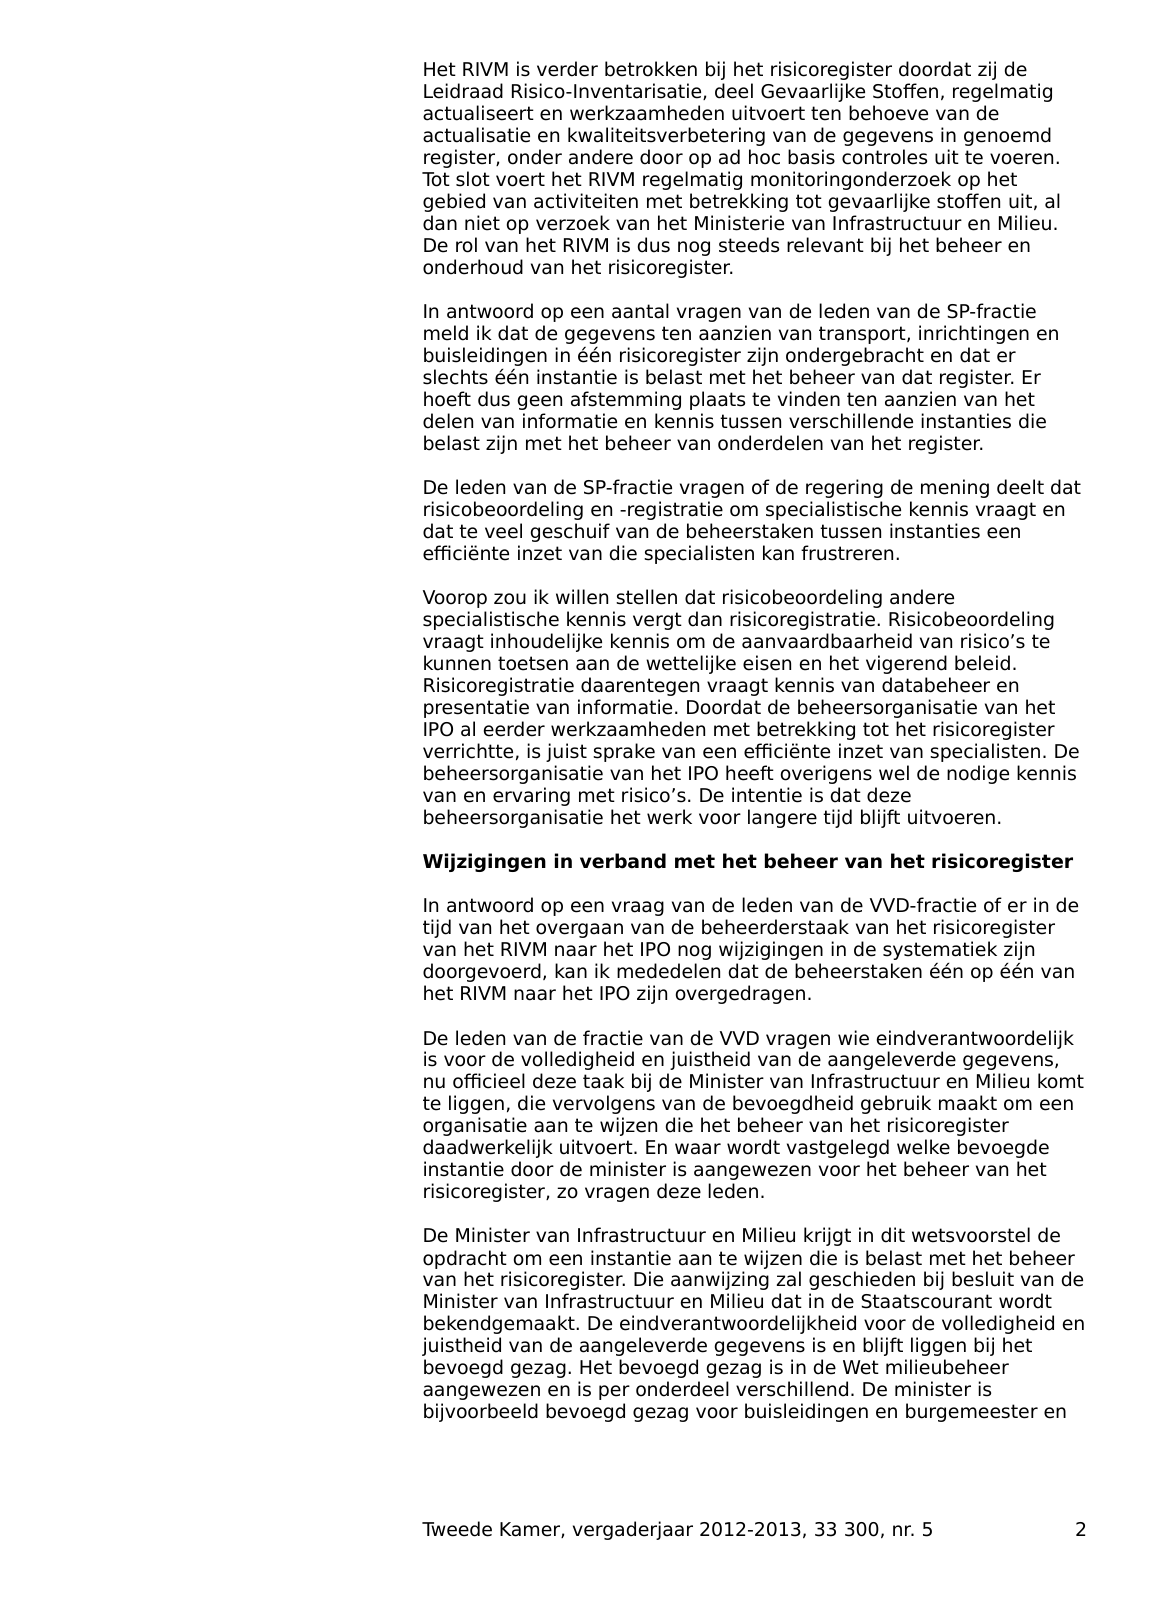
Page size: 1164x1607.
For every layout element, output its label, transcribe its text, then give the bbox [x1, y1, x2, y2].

text Voorop zou ik willen stellen dat risicobeoordeling andere specialistische kennis vergt dan risicoregistratie. Risicobeoordeling vraagt inhoudelijke kennis om de aanvaardbaarheid van risico’s te kunnen toetsen aan de wettelijke eisen en het vigerend beleid. Risicoregistratie daarentegen vraagt kennis van databeheer en presentatie van informatie. Doordat de beheersorganisatie van het IPO al eerder werkzaamheden met betrekking tot het risicoregister verrichtte, is juist sprake van een efficiënte inzet van specialisten. De beheersorganisatie van het IPO heeft overigens wel de nodige kennis van en ervaring met risico’s. De intentie is dat deze beheersorganisatie het werk voor langere tijd blijft uitvoeren. [422, 587, 1087, 829]
subtitle Wijzigingen in verband met het beheer van het risicoregister [422, 851, 1087, 873]
text De leden van de fractie van de VVD vragen wie eindverantwoordelijk is voor de volledigheid en juistheid van de aangeleverde gegevens, nu officieel deze taak bij de Minister van Infrastructuur en Milieu komt te liggen, die vervolgens van de bevoegdheid gebruik maakt om een organisatie aan te wijzen die het beheer van het risicoregister daadwerkelijk uitvoert. En waar wordt vastgelegd welke bevoegde instantie door de minister is aangewezen voor het beheer van het risicoregister, zo vragen deze leden. [422, 1027, 1087, 1203]
text In antwoord op een aantal vragen van de leden van de SP-fractie meld ik dat de gegevens ten aanzien van transport, inrichtingen en buisleidingen in één risicoregister zijn ondergebracht en dat er slechts één instantie is belast met het beheer van dat register. Er hoeft dus geen afstemming plaats te vinden ten aanzien van het delen van informatie en kennis tussen verschillende instanties die belast zijn met het beheer van onderdelen van het register. [422, 301, 1087, 455]
text Het RIVM is verder betrokken bij het risicoregister doordat zij de Leidraad Risico-Inventarisatie, deel Gevaarlijke Stoffen, regelmatig actualiseert en werkzaamheden uitvoert ten behoeve van de actualisatie en kwaliteitsverbetering van de gegevens in genoemd register, onder andere door op ad hoc basis controles uit te voeren. Tot slot voert het RIVM regelmatig monitoringonderzoek op het gebied van activiteiten met betrekking tot gevaarlijke stoffen uit, al dan niet op verzoek van het Ministerie van Infrastructuur en Milieu. De rol van het RIVM is dus nog steeds relevant bij het beheer en onderhoud van het risicoregister. [422, 59, 1087, 279]
text De Minister van Infrastructuur en Milieu krijgt in dit wetsvoorstel de opdracht om een instantie aan te wijzen die is belast met het beheer van het risicoregister. Die aanwijzing zal geschieden bij besluit van de Minister van Infrastructuur en Milieu dat in de Staatscourant wordt bekendgemaakt. De eindverantwoordelijkheid voor de volledigheid en juistheid van de aangeleverde gegevens is en blijft liggen bij het bevoegd gezag. Het bevoegd gezag is in de Wet milieubeheer aangewezen en is per onderdeel verschillend. De minister is bijvoorbeeld bevoegd gezag voor buisleidingen en burgemeester en [422, 1225, 1087, 1423]
text In antwoord op een vraag van de leden van de VVD-fractie of er in de tijd van het overgaan van de beheerderstaak van het risicoregister van het RIVM naar het IPO nog wijzigingen in de systematiek zijn doorgevoerd, kan ik mededelen dat de beheerstaken één op één van het RIVM naar het IPO zijn overgedragen. [422, 895, 1087, 1005]
text De leden van de SP-fractie vragen of de regering de mening deelt dat risicobeoordeling en -registratie om specialistische kennis vraagt en dat te veel geschuif van de beheerstaken tussen instanties een efficiënte inzet van die specialisten kan frustreren. [422, 477, 1087, 565]
